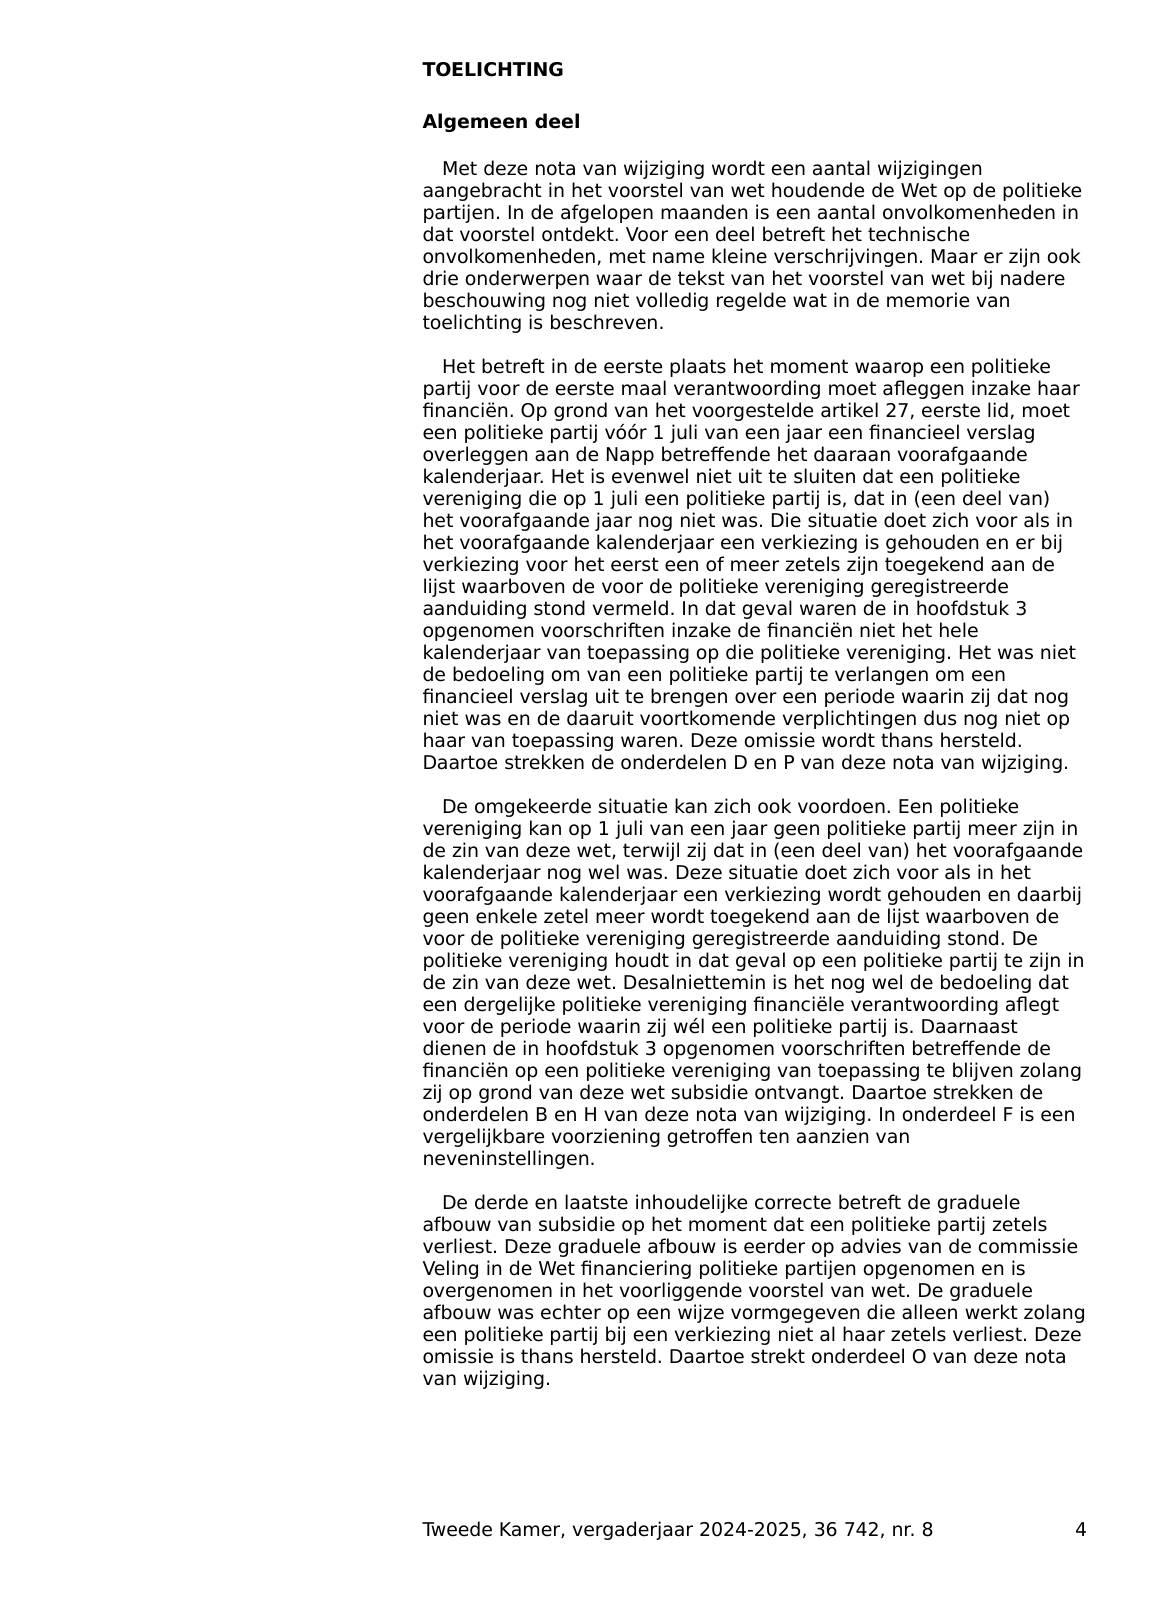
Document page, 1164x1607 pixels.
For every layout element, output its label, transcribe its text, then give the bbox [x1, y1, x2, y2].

subtitle Algemeen deel [422, 111, 1087, 133]
text De omgekeerde situatie kan zich ook voordoen. Een politieke vereniging kan op 1 juli van een jaar geen politieke partij meer zijn in de zin van deze wet, terwijl zij dat in (een deel van) het voorafgaande kalenderjaar nog wel was. Deze situatie doet zich voor als in het voorafgaande kalenderjaar een verkiezing wordt gehouden en daarbij geen enkele zetel meer wordt toegekend aan de lijst waarboven de voor de politieke vereniging geregistreerde aanduiding stond. De politieke vereniging houdt in dat geval op een politieke partij te zijn in de zin van deze wet. Desalniettemin is het nog wel de bedoeling dat een dergelijke politieke vereniging financiële verantwoording aflegt voor de periode waarin zij wél een politieke partij is. Daarnaast dienen de in hoofdstuk 3 opgenomen voorschriften betreffende de financiën op een politieke vereniging van toepassing te blijven zolang zij op grond van deze wet subsidie ontvangt. Daartoe strekken de onderdelen B en H van deze nota van wijziging. In onderdeel F is een vergelijkbare voorziening getroffen ten aanzien van neveninstellingen. [422, 796, 1087, 1169]
text Het betreft in de eerste plaats het moment waarop een politieke partij voor de eerste maal verantwoording moet afleggen inzake haar financiën. Op grond van het voorgestelde artikel 27, eerste lid, moet een politieke partij vóór 1 juli van een jaar een financieel verslag overleggen aan de Napp betreffende het daaraan voorafgaande kalenderjaar. Het is evenwel niet uit te sluiten dat een politieke vereniging die op 1 juli een politieke partij is, dat in (een deel van) het voorafgaande jaar nog niet was. Die situatie doet zich voor als in het voorafgaande kalenderjaar een verkiezing is gehouden en er bij verkiezing voor het eerst een of meer zetels zijn toegekend aan de lijst waarboven de voor de politieke vereniging geregistreerde aanduiding stond vermeld. In dat geval waren de in hoofdstuk 3 opgenomen voorschriften inzake de financiën niet het hele kalenderjaar van toepassing op die politieke vereniging. Het was niet de bedoeling om van een politieke partij te verlangen om een financieel verslag uit te brengen over een periode waarin zij dat nog niet was en de daaruit voortkomende verplichtingen dus nog niet op haar van toepassing waren. Deze omissie wordt thans hersteld. Daartoe strekken de onderdelen D en P van deze nota van wijziging. [422, 356, 1087, 774]
text Met deze nota van wijziging wordt een aantal wijzigingen aangebracht in het voorstel van wet houdende de Wet op de politieke partijen. In de afgelopen maanden is een aantal onvolkomenheden in dat voorstel ontdekt. Voor een deel betreft het technische onvolkomenheden, met name kleine verschrijvingen. Maar er zijn ook drie onderwerpen waar de tekst van het voorstel van wet bij nadere beschouwing nog niet volledig regelde wat in de memorie van toelichting is beschreven. [422, 158, 1087, 334]
subtitle TOELICHTING [422, 59, 1087, 81]
text De derde en laatste inhoudelijke correcte betreft de graduele afbouw van subsidie op het moment dat een politieke partij zetels verliest. Deze graduele afbouw is eerder op advies van de commissie Veling in de Wet financiering politieke partijen opgenomen en is overgenomen in het voorliggende voorstel van wet. De graduele afbouw was echter op een wijze vormgegeven die alleen werkt zolang een politieke partij bij een verkiezing niet al haar zetels verliest. Deze omissie is thans hersteld. Daartoe strekt onderdeel O van deze nota van wijziging. [422, 1192, 1087, 1389]
